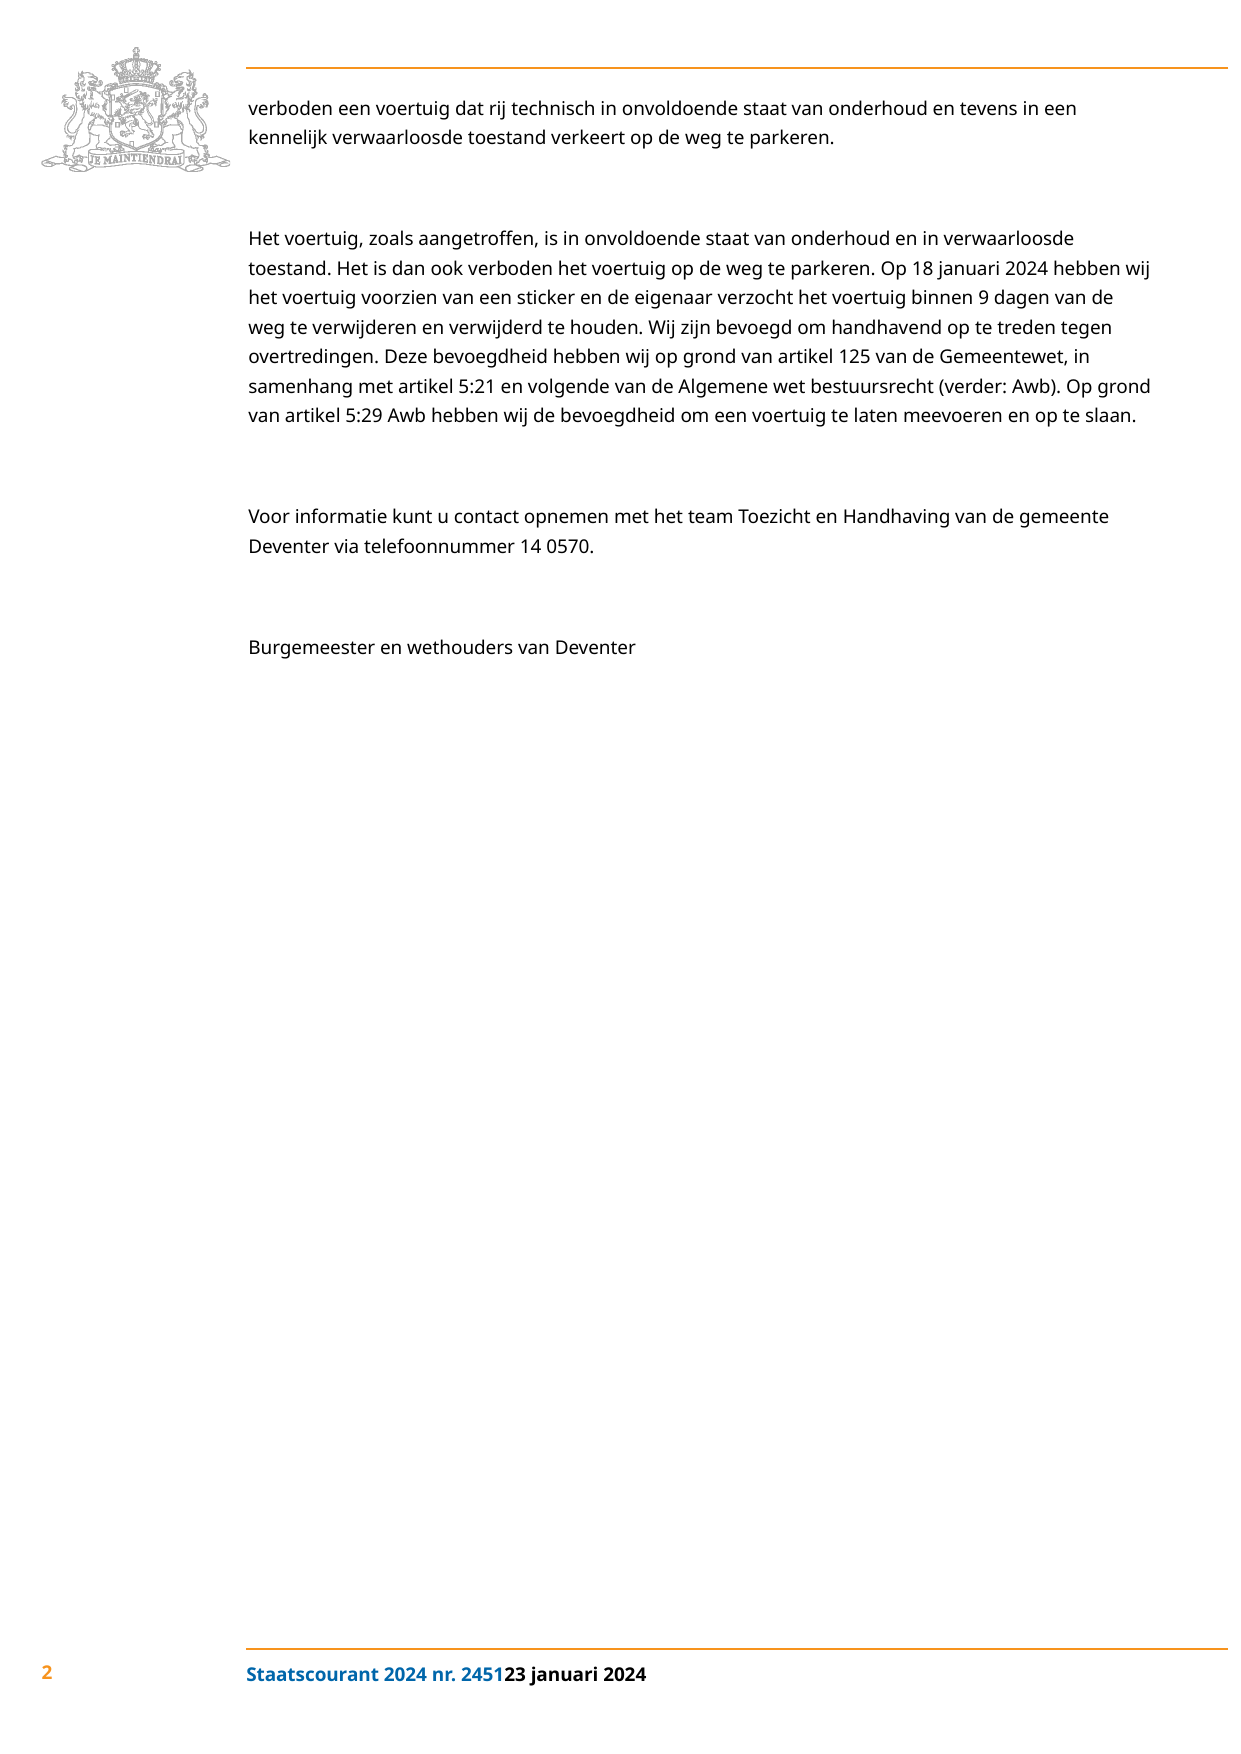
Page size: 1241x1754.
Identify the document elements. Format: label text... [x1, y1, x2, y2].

picture [41, 47, 231, 172]
text Burgemeester en wethouders van Deventer [248, 634, 1152, 660]
text Het voertuig, zoals aangetroffen, is in onvoldoende staat van onderhoud en in verwaarloosde toestand. Het is dan ook verboden het voertuig op de weg te parkeren. Op 18 januari 2024 hebben wij het voertuig voorzien van een sticker en de eigenaar verzocht het voertuig binnen 9 dagen van de weg te verwijderen en verwijderd te houden. Wij zijn bevoegd om handhavend op te treden tegen overtredingen. Deze bevoegdheid hebben wij op grond van artikel 125 van de Gemeentewet, in samenhang met artikel 5:21 en volgende van de Algemene wet bestuursrecht (verder: Awb). Op grond van artikel 5:29 Awb hebben wij de bevoegdheid om een voertuig te laten meevoeren en op te slaan. [248, 225, 1152, 428]
text verboden een voertuig dat rij technisch in onvoldoende staat van onderhoud en tevens in een kennelijk verwaarloosde toestand verkeert op de weg te parkeren. [248, 95, 1152, 150]
text Voor informatie kunt u contact opnemen met het team Toezicht en Handhaving van de gemeente Deventer via telefoonnummer 14 0570. [248, 503, 1152, 559]
